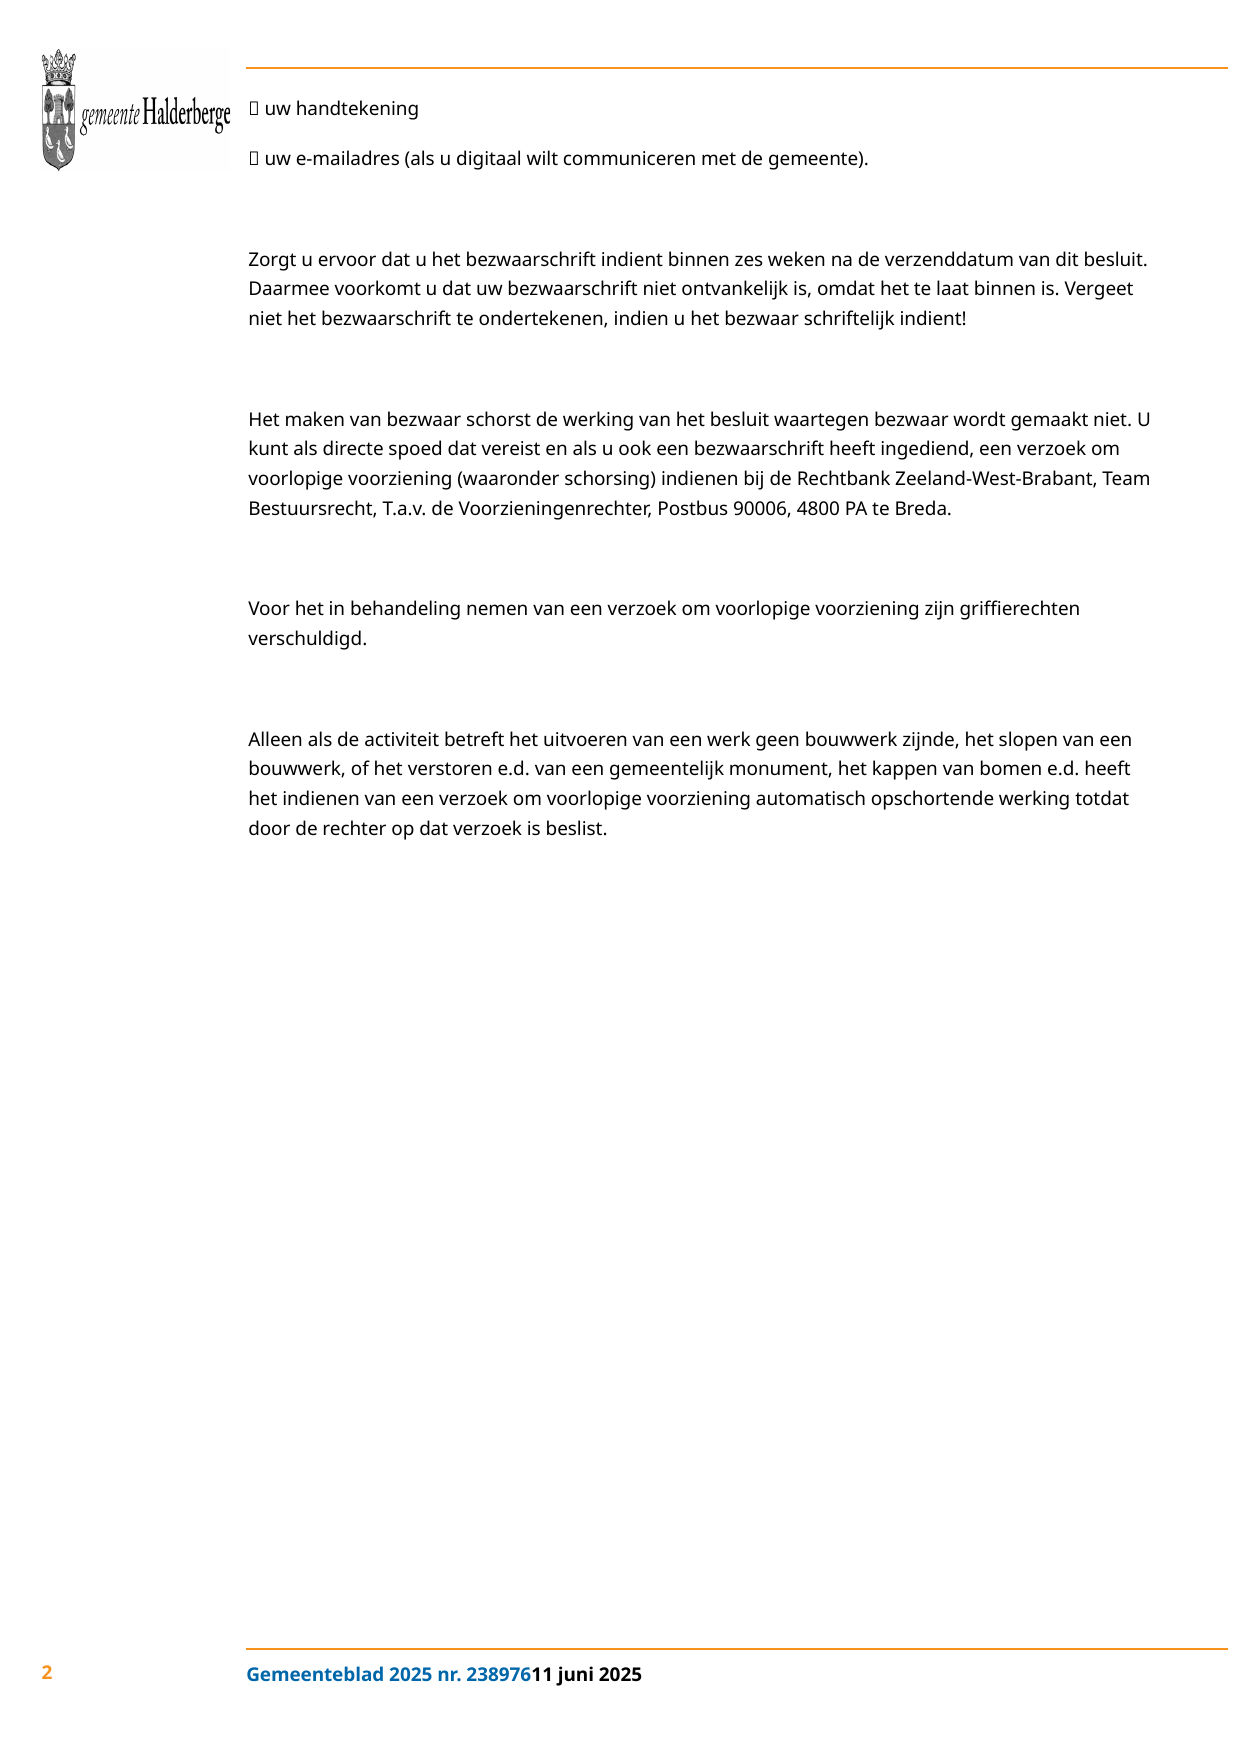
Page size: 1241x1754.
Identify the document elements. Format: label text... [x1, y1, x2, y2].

text Alleen als de activiteit betreft het uitvoeren van een werk geen bouwwerk zijnde, het slopen van een bouwwerk, of het verstoren e.d. van een gemeentelijk monument, het kappen van bomen e.d. heeft het indienen van een verzoek om voorlopige voorziening automatisch opschortende werking totdat door de rechter op dat verzoek is beslist. [248, 726, 1152, 841]
picture [41, 47, 231, 172]
text Het maken van bezwaar schorst de werking van het besluit waartegen bezwaar wordt gemaakt niet. U kunt als directe spoed dat vereist en als u ook een bezwaarschrift heeft ingediend, een verzoek om voorlopige voorziening (waaronder schorsing) indienen bij de Rechtbank Zeeland-West-Brabant, Team Bestuursrecht, T.a.v. de Voorzieningenrechter, Postbus 90006, 4800 PA te Breda. [248, 406, 1152, 521]
text  uw e-mailadres (als u digitaal wilt communiceren met de gemeente). [248, 145, 1152, 171]
text Voor het in behandeling nemen van een verzoek om voorlopige voorziening zijn griffierechten verschuldigd. [248, 596, 1152, 651]
text  uw handtekening [248, 95, 1152, 121]
text Zorgt u ervoor dat u het bezwaarschrift indient binnen zes weken na de verzenddatum van dit besluit. Daarmee voorkomt u dat uw bezwaarschrift niet ontvankelijk is, omdat het te laat binnen is. Vergeet niet het bezwaarschrift te ondertekenen, indien u het bezwaar schriftelijk indient! [248, 246, 1152, 331]
